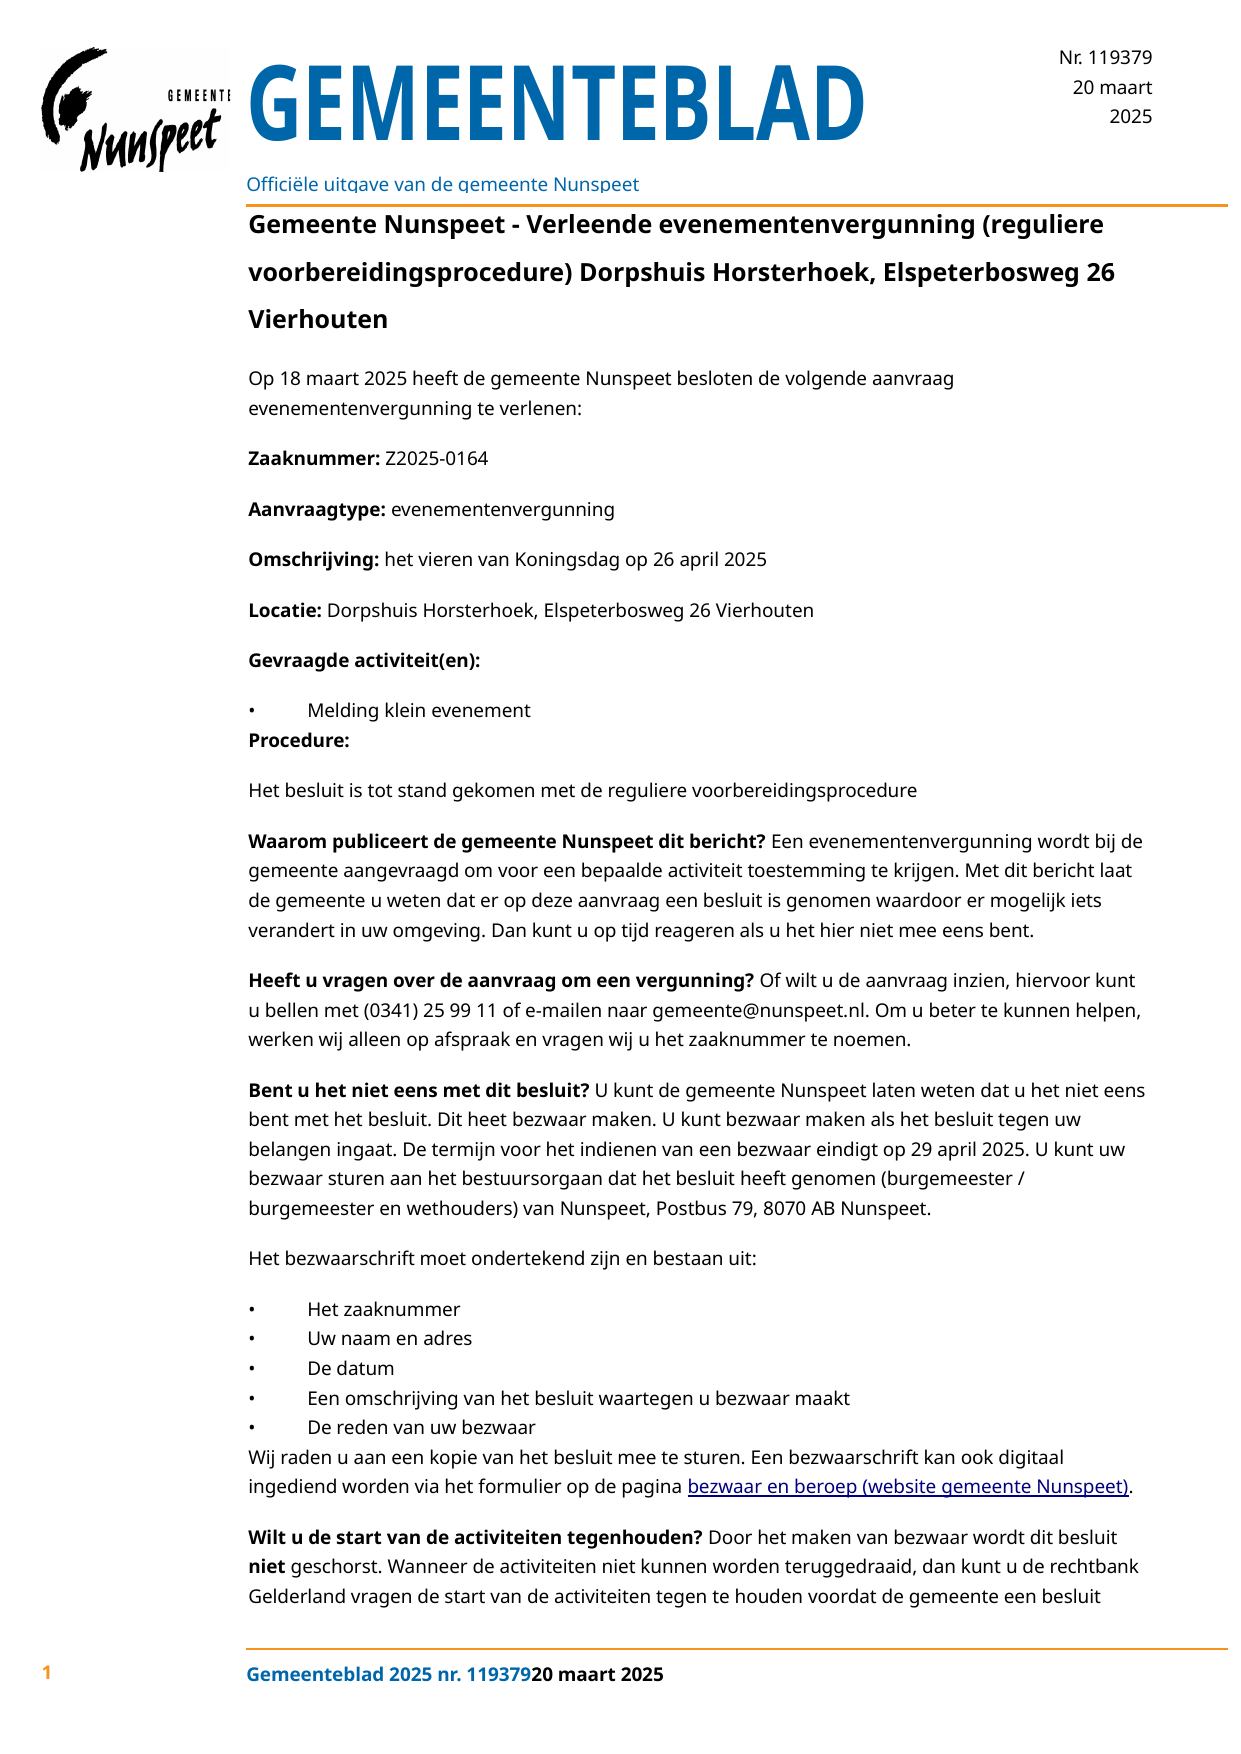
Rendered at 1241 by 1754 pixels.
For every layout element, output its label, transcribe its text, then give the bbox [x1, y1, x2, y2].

text Omschrijving: het vieren van Koningsdag op 26 april 2025 [248, 546, 1152, 572]
list Uw naam en adres [248, 1326, 1152, 1351]
text Gemeente Nunspeet - Verleende evenementenvergunning (reguliere voorbereidingsprocedure) Dorpshuis Horsterhoek, Elspeterbosweg 26 Vierhouten [248, 207, 1152, 336]
list Melding klein evenement [248, 698, 1152, 723]
picture [41, 47, 231, 172]
list De datum [248, 1355, 1152, 1381]
list Het zaaknummer [248, 1296, 1152, 1322]
list Een omschrijving van het besluit waartegen u bezwaar maakt [248, 1385, 1152, 1410]
text Aanvraagtype: evenementenvergunning [248, 496, 1152, 522]
text Heeft u vragen over de aanvraag om een vergunning? Of wilt u de aanvraag inzien, hiervoor kunt u bellen met (0341) 25 99 11 of e-mailen naar gemeente@nunspeet.nl. Om u beter te kunnen helpen, werken wij alleen op afspraak en vragen wij u het zaaknummer te noemen. [248, 967, 1152, 1052]
text Bent u het niet eens met dit besluit? U kunt de gemeente Nunspeet laten weten dat u het niet eens bent met het besluit. Dit heet bezwaar maken. U kunt bezwaar maken als het besluit tegen uw belangen ingaat. De termijn voor het indienen van een bezwaar eindigt op 29 april 2025. U kunt uw bezwaar sturen aan het bestuursorgaan dat het besluit heeft genomen (burgemeester / burgemeester en wethouders) van Nunspeet, Postbus 79, 8070 AB Nunspeet. [248, 1077, 1152, 1221]
text Op 18 maart 2025 heeft de gemeente Nunspeet besloten de volgende aanvraag evenementenvergunning te verlenen: [248, 366, 1152, 421]
text Het besluit is tot stand gekomen met de reguliere voorbereidingsprocedure [248, 778, 1152, 803]
text Procedure: [248, 727, 1152, 753]
text Wij raden u aan een kopie van het besluit mee te sturen. Een bezwaarschrift kan ook digitaal ingediend worden via het formulier op de pagina bezwaar en beroep (website gemeente Nunspeet). [248, 1444, 1152, 1499]
text Gevraagde activiteit(en): [248, 647, 1152, 673]
text Wilt u de start van de activiteiten tegenhouden? Door het maken van bezwaar wordt dit besluit niet geschorst. Wanneer de activiteiten niet kunnen worden teruggedraaid, dan kunt u de rechtbank Gelderland vragen de start van de activiteiten tegen te houden voordat de gemeente een besluit [248, 1524, 1152, 1609]
text Het bezwaarschrift moet ondertekend zijn en bestaan uit: [248, 1246, 1152, 1271]
list De reden van uw bezwaar [248, 1414, 1152, 1440]
text Locatie: Dorpshuis Horsterhoek, Elspeterbosweg 26 Vierhouten [248, 597, 1152, 622]
text Zaaknummer: Z2025-0164 [248, 446, 1152, 471]
text Waarom publiceert de gemeente Nunspeet dit bericht? Een evenementenvergunning wordt bij de gemeente aangevraagd om voor een bepaalde activiteit toestemming te krijgen. Met dit bericht laat de gemeente u weten dat er op deze aanvraag een besluit is genomen waardoor er mogelijk iets verandert in uw omgeving. Dan kunt u op tijd reageren als u het hier niet mee eens bent. [248, 828, 1152, 942]
